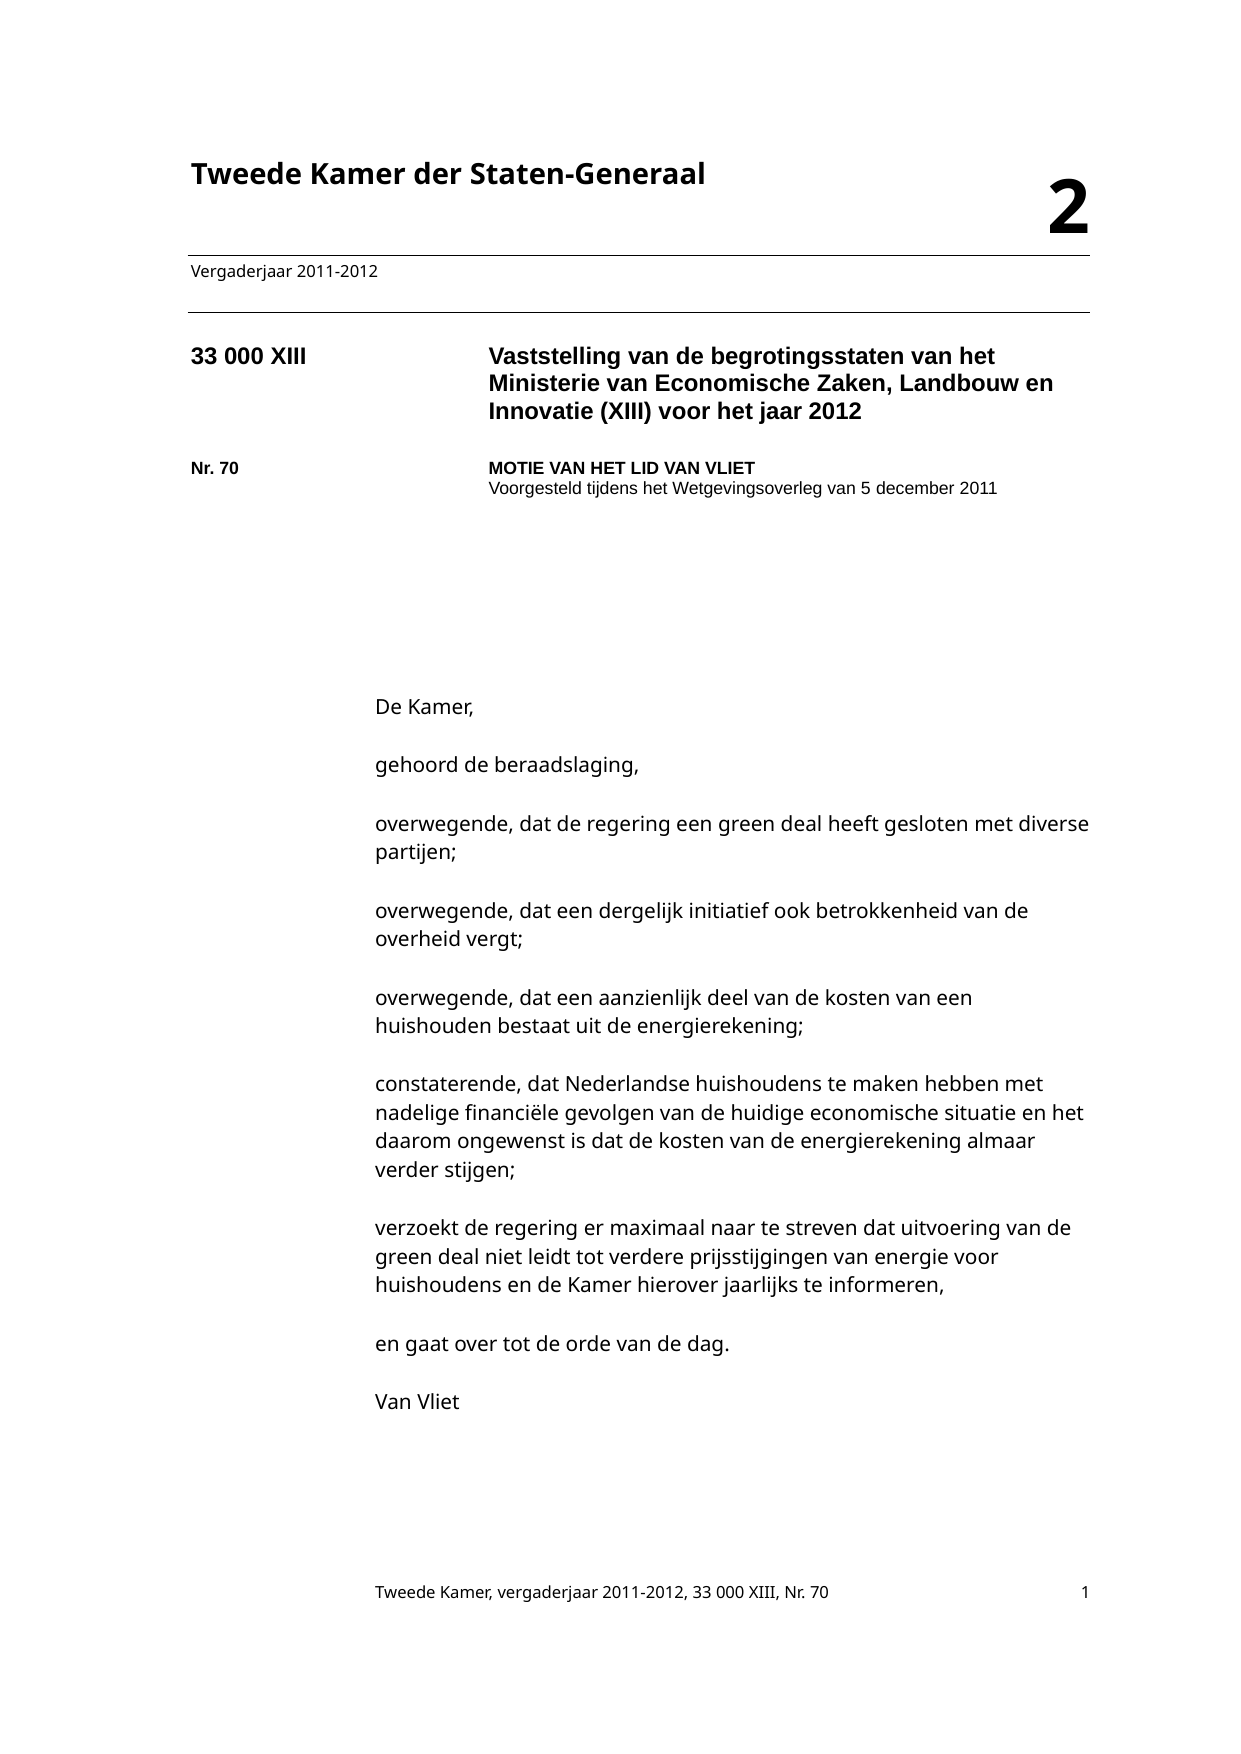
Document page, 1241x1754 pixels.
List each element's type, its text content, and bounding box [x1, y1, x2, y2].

table_header Tweede Kamer der Staten-Generaal [188, 150, 909, 255]
text verzoekt de regering er maximaal naar te streven dat uitvoering van de green deal niet leidt tot verdere prijsstijgingen van energie voor huishoudens en de Kamer hierover jaarlijks te informeren, [375, 1213, 1090, 1299]
text overwegende, dat een aanzienlijk deel van de kosten van een huishouden bestaat uit de energierekening; [375, 983, 1090, 1039]
table_cell MOTIE VAN HET LID VAN VLIET Voorgesteld tijdens het Wetgevingsoverleg van 5 december 2011 [485, 455, 1090, 573]
text constaterende, dat Nederlandse huishoudens te maken hebben met nadelige financiële gevolgen van de huidige economische situatie en het daarom ongewenst is dat de kosten van de energierekening almaar verder stijgen; [375, 1069, 1090, 1183]
text en gaat over tot de orde van de dag. [375, 1329, 1090, 1357]
table_cell [485, 256, 1090, 312]
text gehoord de beraadslaging, [375, 751, 1090, 779]
text overwegende, dat een dergelijk initiatief ook betrokkenheid van de overheid vergt; [375, 896, 1090, 953]
table_header 2 [910, 150, 1090, 255]
text De Kamer, [375, 692, 1090, 721]
text overwegende, dat de regering een green deal heeft gesloten met diverse partijen; [375, 809, 1090, 866]
table_cell Vergaderjaar 2011-2012 [188, 256, 485, 312]
table_cell Nr. 70 [188, 455, 485, 573]
table_cell 33 000 XIII [188, 339, 485, 454]
text Van Vliet [375, 1387, 1090, 1416]
table_cell Vaststelling van de begrotingsstaten van het Ministerie van Economische Zaken, Landbouw en Innovatie (XIII) voor het jaar 2012 [485, 339, 1090, 454]
table_cell [188, 313, 485, 339]
table_cell [485, 313, 1090, 339]
